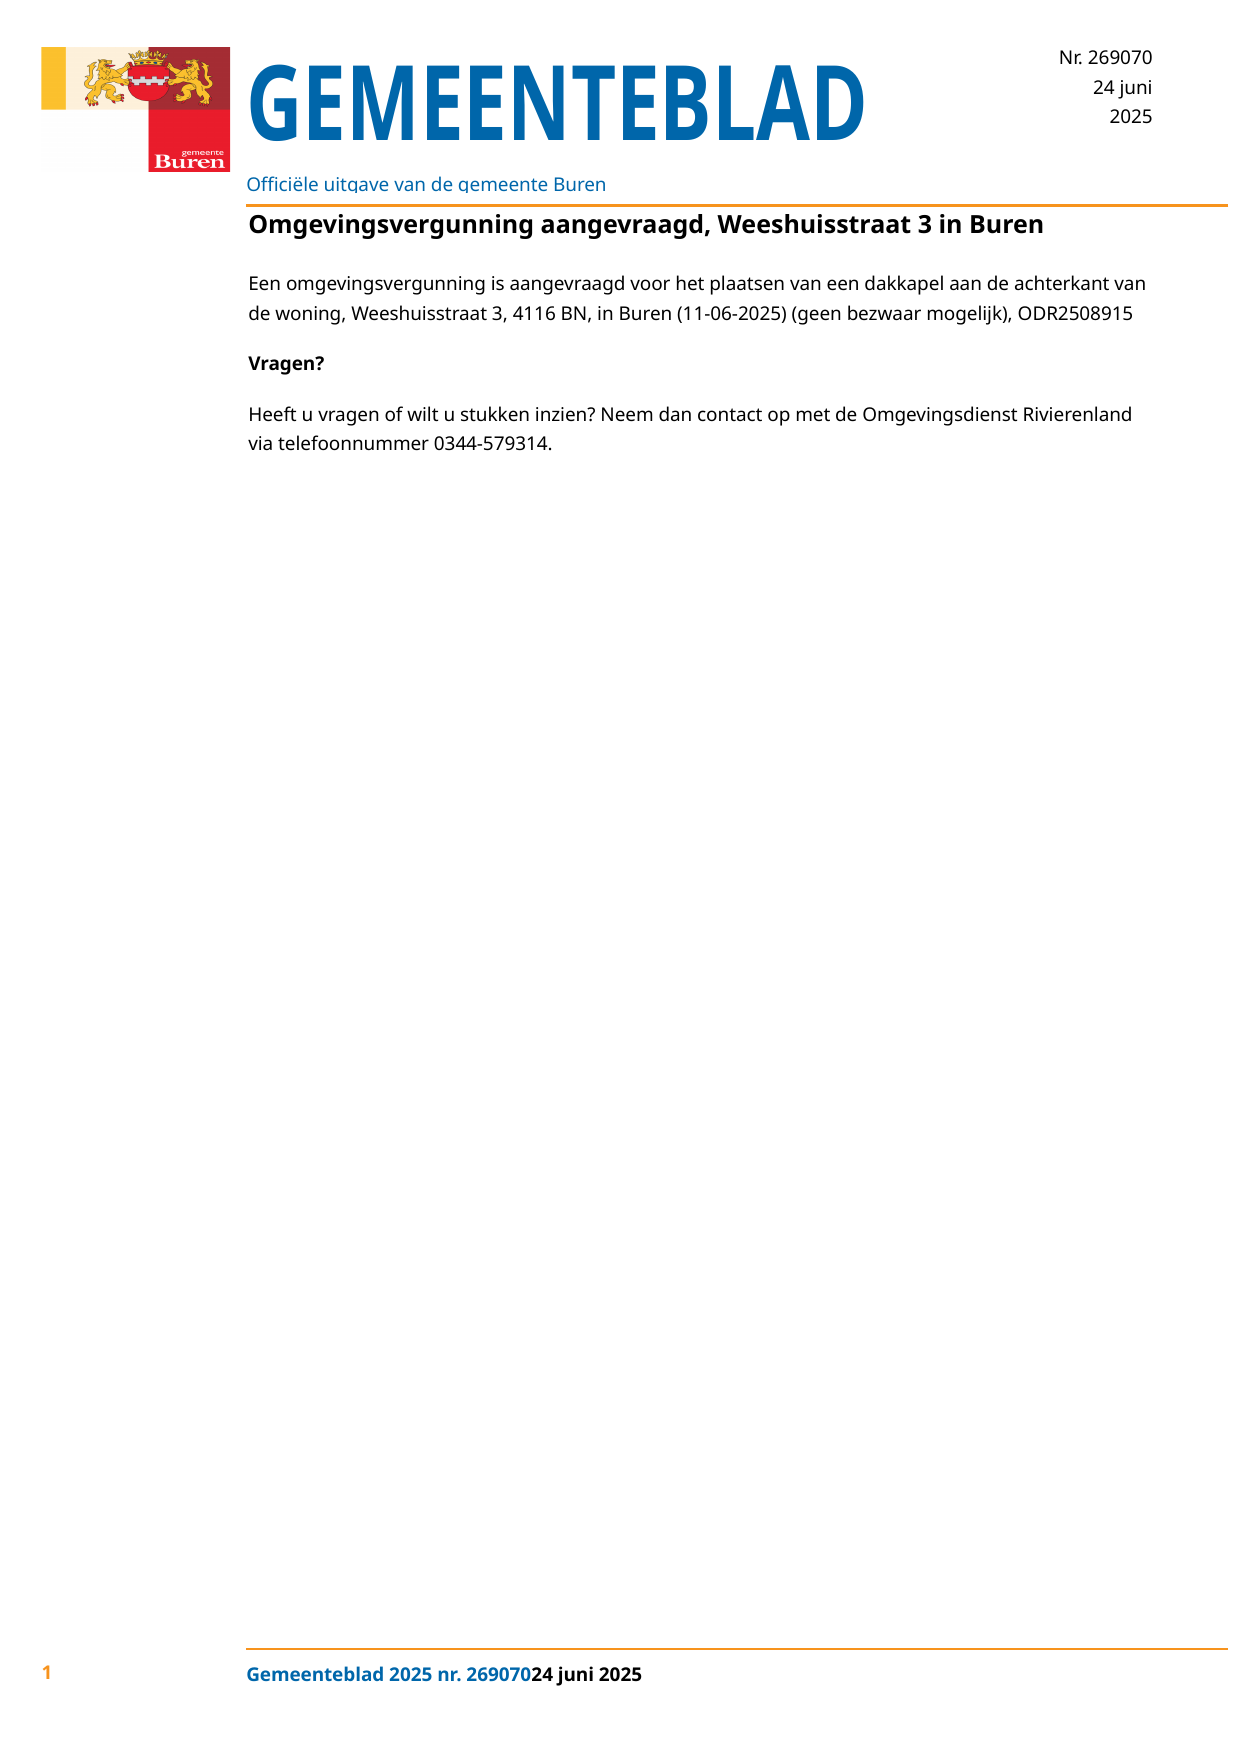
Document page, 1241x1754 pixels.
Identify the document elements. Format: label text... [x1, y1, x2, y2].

text Heeft u vragen of wilt u stukken inzien? Neem dan contact op met de Omgevingsdienst Rivierenland via telefoonnummer 0344-579314. [248, 401, 1152, 456]
text Vragen? [248, 350, 1152, 376]
picture [41, 47, 231, 172]
text Een omgevingsvergunning is aangevraagd voor het plaatsen van een dakkapel aan de achterkant van de woning, Weeshuisstraat 3, 4116 BN, in Buren (11-06-2025) (geen bezwaar mogelijk), ODR2508915 [248, 270, 1152, 326]
text Omgevingsvergunning aangevraagd, Weeshuisstraat 3 in Buren [248, 207, 1152, 241]
